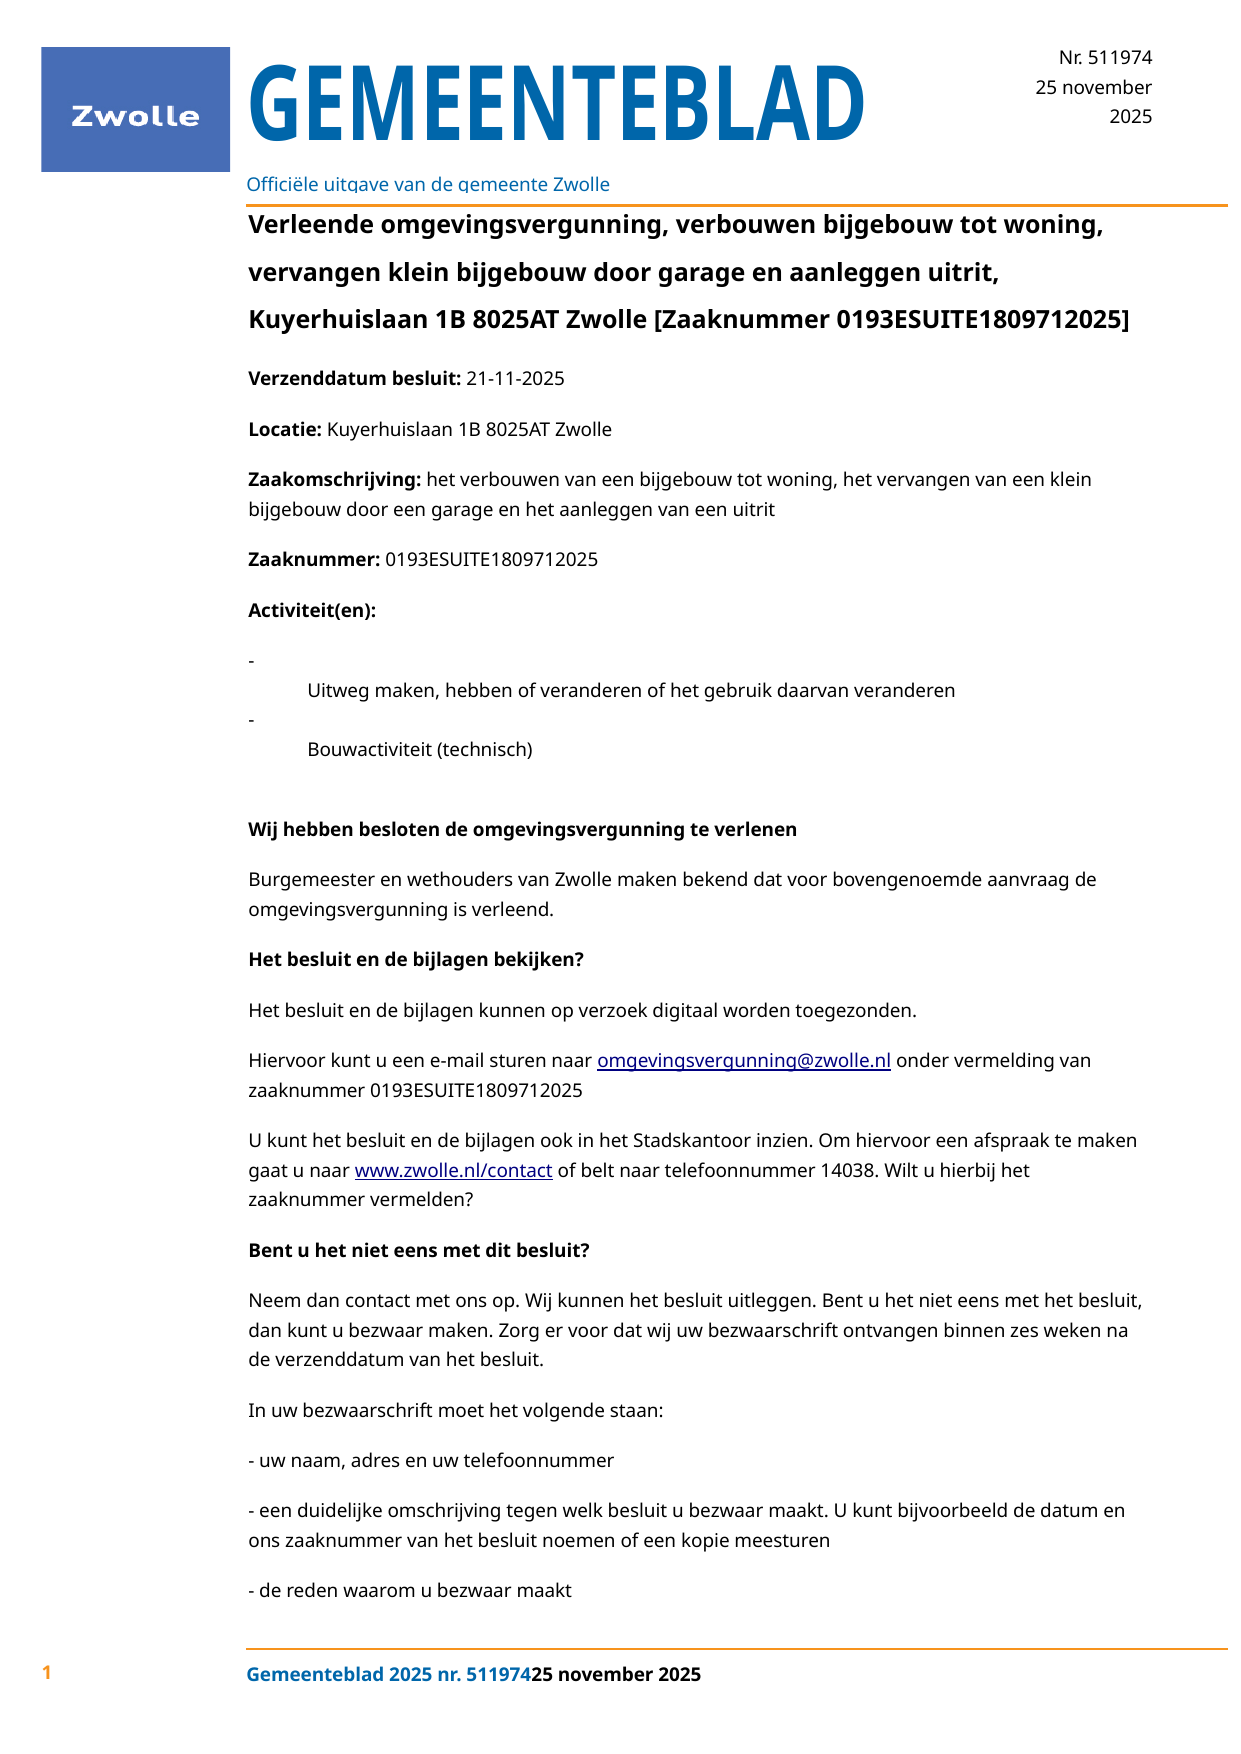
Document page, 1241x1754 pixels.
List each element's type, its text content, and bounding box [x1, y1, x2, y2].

text Activiteit(en): [248, 597, 1152, 622]
text U kunt het besluit en de bijlagen ook in het Stadskantoor inzien. Om hiervoor een afspraak te maken gaat u naar www.zwolle.nl/contact of belt naar telefoonnummer 14038. Wilt u hierbij het zaaknummer vermelden? [248, 1127, 1152, 1212]
text - een duidelijke omschrijving tegen welk besluit u bezwaar maakt. U kunt bijvoorbeeld de datum en ons zaaknummer van het besluit noemen of een kopie meesturen [248, 1498, 1152, 1553]
text Burgemeester en wethouders van Zwolle maken bekend dat voor bovengenoemde aanvraag de omgevingsvergunning is verleend. [248, 866, 1152, 922]
text Hiervoor kunt u een e-mail sturen naar omgevingsvergunning@zwolle.nl onder vermelding van zaaknummer 0193ESUITE1809712025 [248, 1047, 1152, 1102]
text Neem dan contact met ons op. Wij kunnen het besluit uitleggen. Bent u het niet eens met het besluit, dan kunt u bezwaar maken. Zorg er voor dat wij uw bezwaarschrift ontvangen binnen zes weken na de verzenddatum van het besluit. [248, 1287, 1152, 1372]
text Verleende omgevingsvergunning, verbouwen bijgebouw tot woning, vervangen klein bijgebouw door garage en aanleggen uitrit, Kuyerhuislaan 1B 8025AT Zwolle [Zaaknummer 0193ESUITE1809712025] [248, 207, 1152, 336]
text Zaaknummer: 0193ESUITE1809712025 [248, 546, 1152, 572]
list Bouwactiviteit (technisch) [248, 736, 1152, 762]
text - uw naam, adres en uw telefoonnummer [248, 1447, 1152, 1473]
list Uitweg maken, hebben of veranderen of het gebruik daarvan veranderen [248, 677, 1152, 702]
text Het besluit en de bijlagen kunnen op verzoek digitaal worden toegezonden. [248, 997, 1152, 1022]
text - de reden waarom u bezwaar maakt [248, 1578, 1152, 1603]
text Het besluit en de bijlagen bekijken? [248, 946, 1152, 972]
text Verzenddatum besluit: 21-11-2025 [248, 366, 1152, 391]
text Wij hebben besloten de omgevingsvergunning te verlenen [248, 816, 1152, 842]
text Bent u het niet eens met dit besluit? [248, 1237, 1152, 1262]
text Zaakomschrijving: het verbouwen van een bijgebouw tot woning, het vervangen van een klein bijgebouw door een garage en het aanleggen van een uitrit [248, 466, 1152, 522]
picture [41, 47, 231, 172]
text In uw bezwaarschrift moet het volgende staan: [248, 1397, 1152, 1422]
text Locatie: Kuyerhuislaan 1B 8025AT Zwolle [248, 416, 1152, 442]
